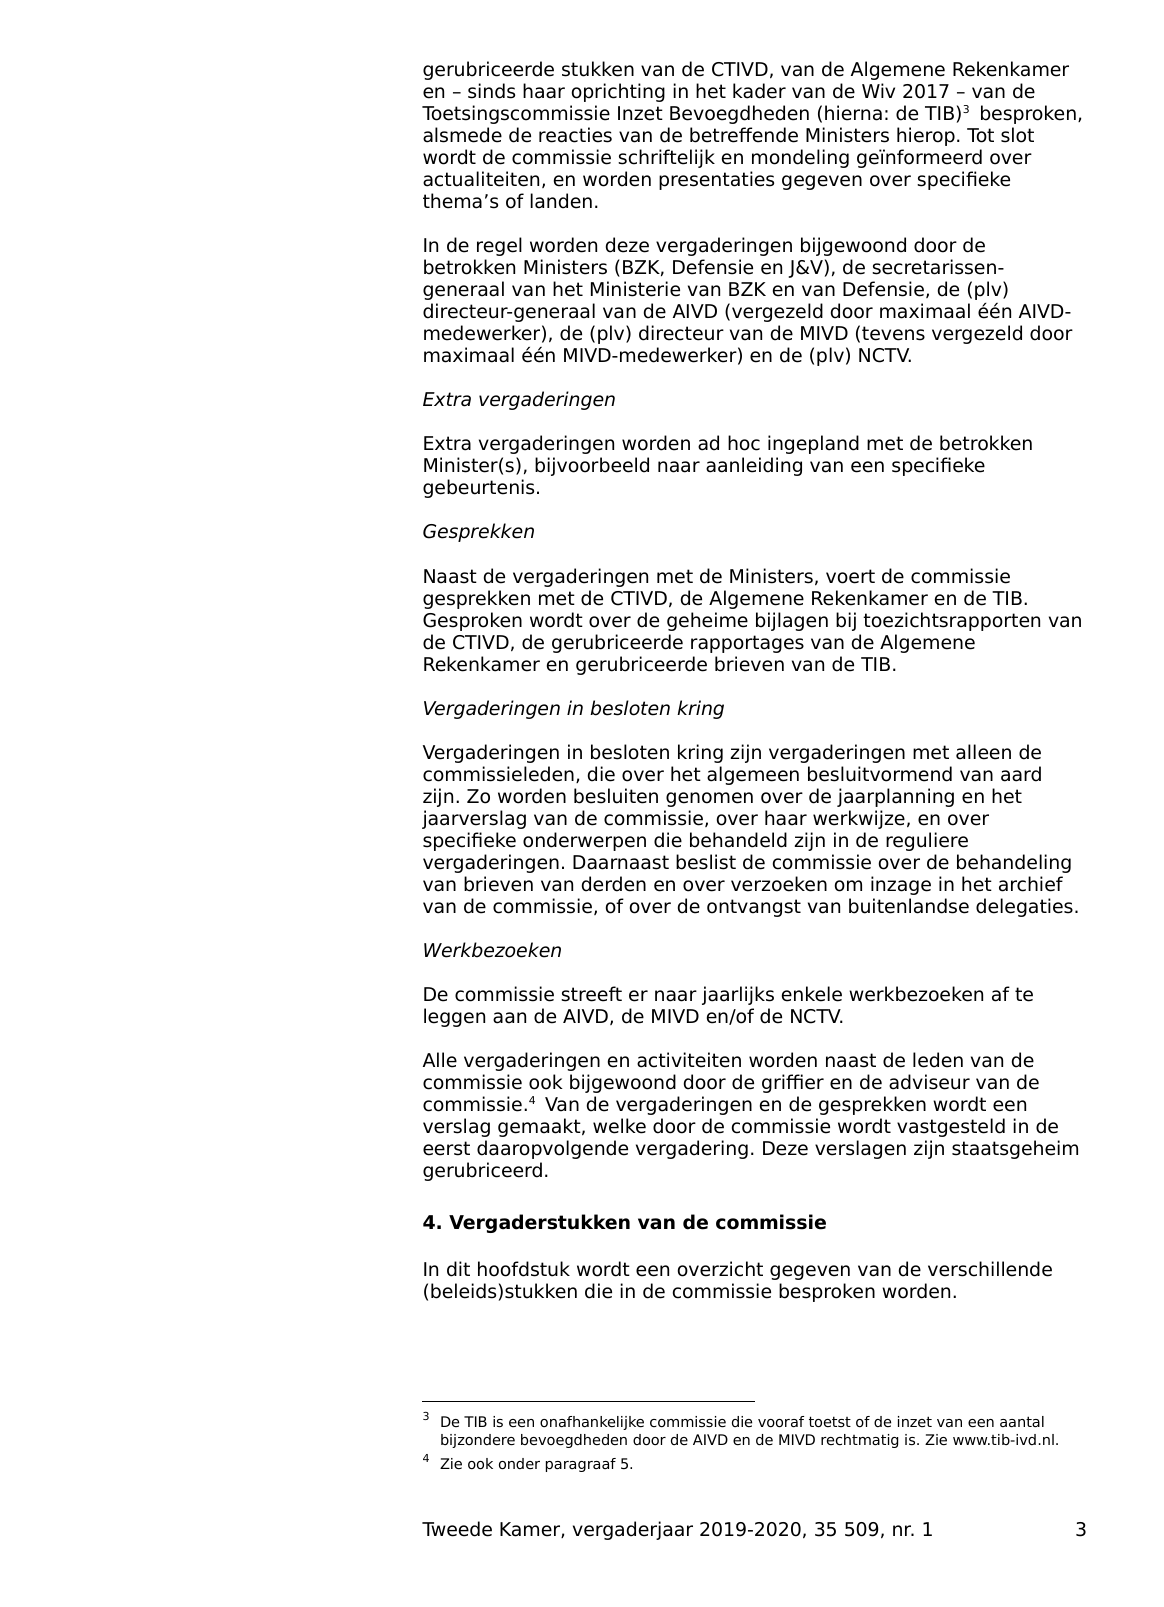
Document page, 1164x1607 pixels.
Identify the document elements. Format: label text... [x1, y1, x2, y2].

text In dit hoofdstuk wordt een overzicht gegeven van de verschillende (beleids)stukken die in de commissie besproken worden. [422, 1259, 1087, 1303]
subtitle Vergaderingen in besloten kring [422, 698, 1087, 720]
text Alle vergaderingen en activiteiten worden naast de leden van de commissie ook bijgewoond door de griffier en de adviseur van de commissie. Van de vergaderingen en de gesprekken wordt een verslag gemaakt, welke door de commissie wordt vastgesteld in de eerst daaropvolgende vergadering. Deze verslagen zijn staatsgeheim gerubriceerd. [422, 1050, 1087, 1182]
text In de regel worden deze vergaderingen bijgewoond door de betrokken Ministers (BZK, Defensie en J&V), de secretarissen-generaal van het Ministerie van BZK en van Defensie, de (plv) directeur-generaal van de AIVD (vergezeld door maximaal één AIVD-medewerker), de (plv) directeur van de MIVD (tevens vergezeld door maximaal één MIVD-medewerker) en de (plv) NCTV. [422, 235, 1087, 367]
text Vergaderingen in besloten kring zijn vergaderingen met alleen de commissieleden, die over het algemeen besluitvormend van aard zijn. Zo worden besluiten genomen over de jaarplanning en het jaarverslag van de commissie, over haar werkwijze, en over specifieke onderwerpen die behandeld zijn in de reguliere vergaderingen. Daarnaast beslist de commissie over de behandeling van brieven van derden en over verzoeken om inzage in het archief van de commissie, of over de ontvangst van buitenlandse delegaties. [422, 742, 1087, 918]
text gerubriceerde stukken van de CTIVD, van de Algemene Rekenkamer en – sinds haar oprichting in het kader van de Wiv 2017 – van de Toetsingscommissie Inzet Bevoegdheden (hierna: de TIB) besproken, alsmede de reacties van de betreffende Ministers hierop. Tot slot wordt de commissie schriftelijk en mondeling geïnformeerd over actualiteiten, en worden presentaties gegeven over specifieke thema’s of landen. [422, 59, 1087, 213]
subtitle 4. Vergaderstukken van de commissie [422, 1212, 1087, 1234]
subtitle Extra vergaderingen [422, 389, 1087, 411]
text De TIB is een onafhankelijke commissie die vooraf toetst of de inzet van een aantal bijzondere bevoegdheden door de AIVD en de MIVD rechtmatig is. Zie www.tib-ivd.nl. [422, 1410, 1087, 1449]
text Naast de vergaderingen met de Ministers, voert de commissie gesprekken met de CTIVD, de Algemene Rekenkamer en de TIB. Gesproken wordt over de geheime bijlagen bij toezichtsrapporten van de CTIVD, de gerubriceerde rapportages van de Algemene Rekenkamer en gerubriceerde brieven van de TIB. [422, 566, 1087, 676]
text De commissie streeft er naar jaarlijks enkele werkbezoeken af te leggen aan de AIVD, de MIVD en/of de NCTV. [422, 984, 1087, 1028]
subtitle Gesprekken [422, 521, 1087, 543]
text Zie ook onder paragraaf 5. [422, 1452, 1087, 1474]
subtitle Werkbezoeken [422, 940, 1087, 962]
text Extra vergaderingen worden ad hoc ingepland met de betrokken Minister(s), bijvoorbeeld naar aanleiding van een specifieke gebeurtenis. [422, 433, 1087, 499]
